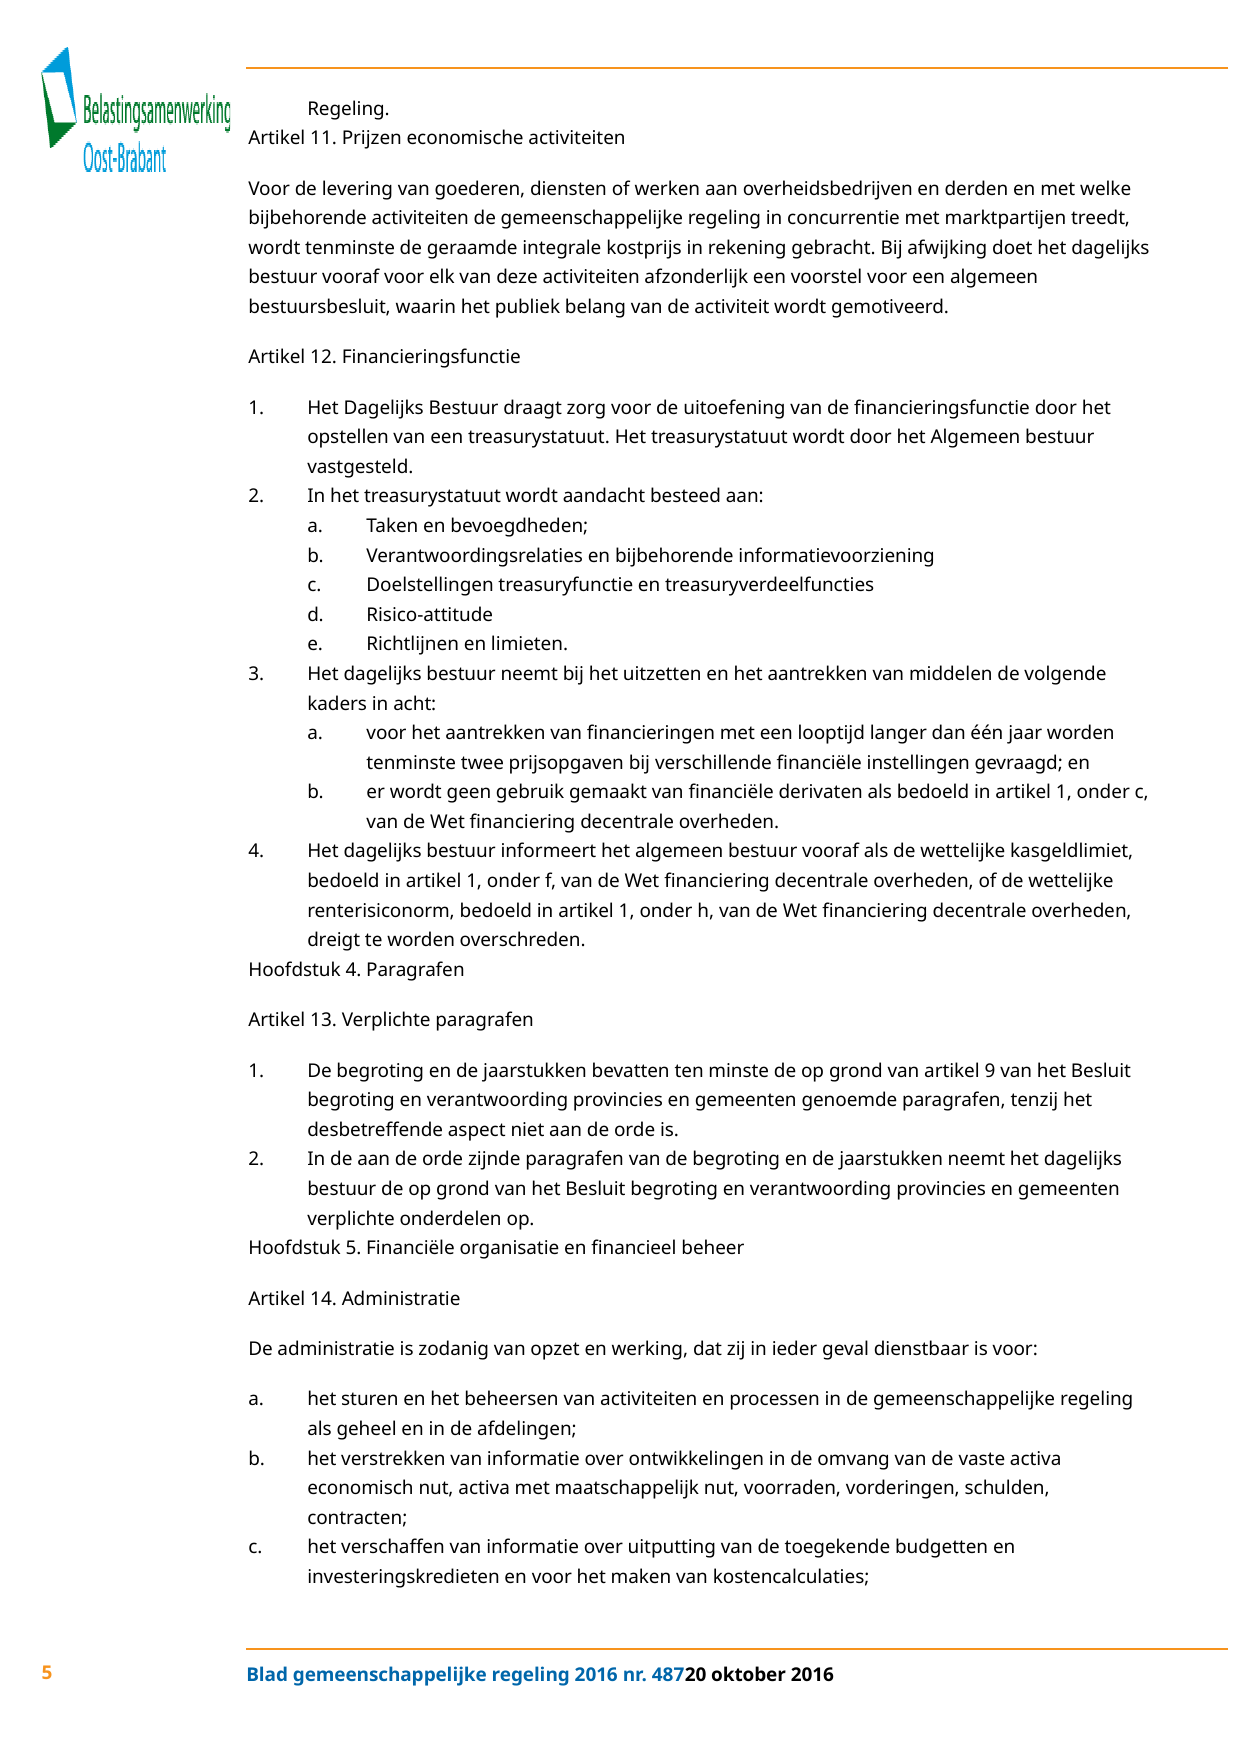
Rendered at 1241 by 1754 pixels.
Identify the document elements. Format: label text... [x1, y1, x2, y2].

text Artikel 13. Verplichte paragrafen [248, 1006, 1152, 1032]
list In het treasurystatuut wordt aandacht besteed aan: [248, 483, 1152, 508]
picture [100, 161, 105, 172]
list Het dagelijks bestuur informeert het algemeen bestuur vooraf als de wettelijke kasgeldlimiet, bedoeld in artikel 1, onder f, van de Wet financiering decentrale overheden, of de wettelijke renterisiconorm, bedoeld in artikel 1, onder h, van de Wet financiering decentrale overheden, dreigt te worden overschreden. [248, 838, 1152, 952]
list Risico-attitude [307, 601, 1152, 627]
text Artikel 12. Financieringsfunctie [248, 343, 1152, 369]
picture [41, 47, 231, 172]
list Taken en bevoegdheden; [307, 512, 1152, 538]
list Richtlijnen en limieten. [307, 631, 1152, 656]
text De administratie is zodanig van opzet en werking, dat zij in ieder geval dienstbaar is voor: [248, 1335, 1152, 1361]
text Artikel 14. Administratie [248, 1285, 1152, 1311]
list het verstrekken van informatie over ontwikkelingen in de omvang van de vaste activa economisch nut, activa met maatschappelijk nut, voorraden, vorderingen, schulden, contracten; [248, 1445, 1152, 1530]
list het sturen en het beheersen van activiteiten en processen in de gemeenschappelijke regeling als geheel en in de afdelingen; [248, 1386, 1152, 1441]
list er wordt geen gebruik gemaakt van financiële derivaten als bedoeld in artikel 1, onder c, van de Wet financiering decentrale overheden. [307, 778, 1152, 834]
text Voor de levering van goederen, diensten of werken aan overheidsbedrijven en derden en met welke bijbehorende activiteiten de gemeenschappelijke regeling in concurrentie met marktpartijen treedt, wordt tenminste de geraamde integrale kostprijs in rekening gebracht. Bij afwijking doet het dagelijks bestuur vooraf voor elk van deze activiteiten afzonderlijk een voorstel voor een algemeen bestuursbesluit, waarin het publiek belang van de activiteit wordt gemotiveerd. [248, 175, 1152, 319]
picture [86, 146, 91, 169]
list In de aan de orde zijnde paragrafen van de begroting en de jaarstukken neemt het dagelijks bestuur de op grond van het Besluit begroting en verantwoording provincies en gemeenten verplichte onderdelen op. [248, 1146, 1152, 1231]
text Hoofdstuk 5. Financiële organisatie en financieel beheer [248, 1234, 1152, 1260]
picture [129, 155, 134, 172]
list het verschaffen van informatie over uitputting van de toegekende budgetten en investeringskredieten en voor het maken van kostencalculaties; [248, 1533, 1152, 1589]
text Artikel 11. Prijzen economische activiteiten [248, 124, 1152, 150]
list Het Dagelijks Bestuur draagt zorg voor de uitoefening van de financieringsfunctie door het opstellen van een treasurystatuut. Het treasurystatuut wordt door het Algemeen bestuur vastgesteld. [248, 394, 1152, 479]
list Doelstellingen treasuryfunctie en treasuryverdeelfuncties [307, 571, 1152, 597]
list Verantwoordingsrelaties en bijbehorende informatievoorziening [307, 542, 1152, 568]
text Hoofdstuk 4. Paragrafen [248, 956, 1152, 982]
picture [91, 163, 96, 172]
list Het dagelijks bestuur neemt bij het uitzetten en het aantrekken van middelen de volgende kaders in acht: [248, 660, 1152, 716]
list Regeling. [248, 95, 1152, 121]
list voor het aantrekken van financieringen met een looptijd langer dan één jaar worden tenminste twee prijsopgaven bij verschillende financiële instellingen gevraagd; en [307, 719, 1152, 775]
list De begroting en de jaarstukken bevatten ten minste de op grond van artikel 9 van het Besluit begroting en verantwoording provincies en gemeenten genoemde paragrafen, tenzij het desbetreffende aspect niet aan de orde is. [248, 1057, 1152, 1142]
